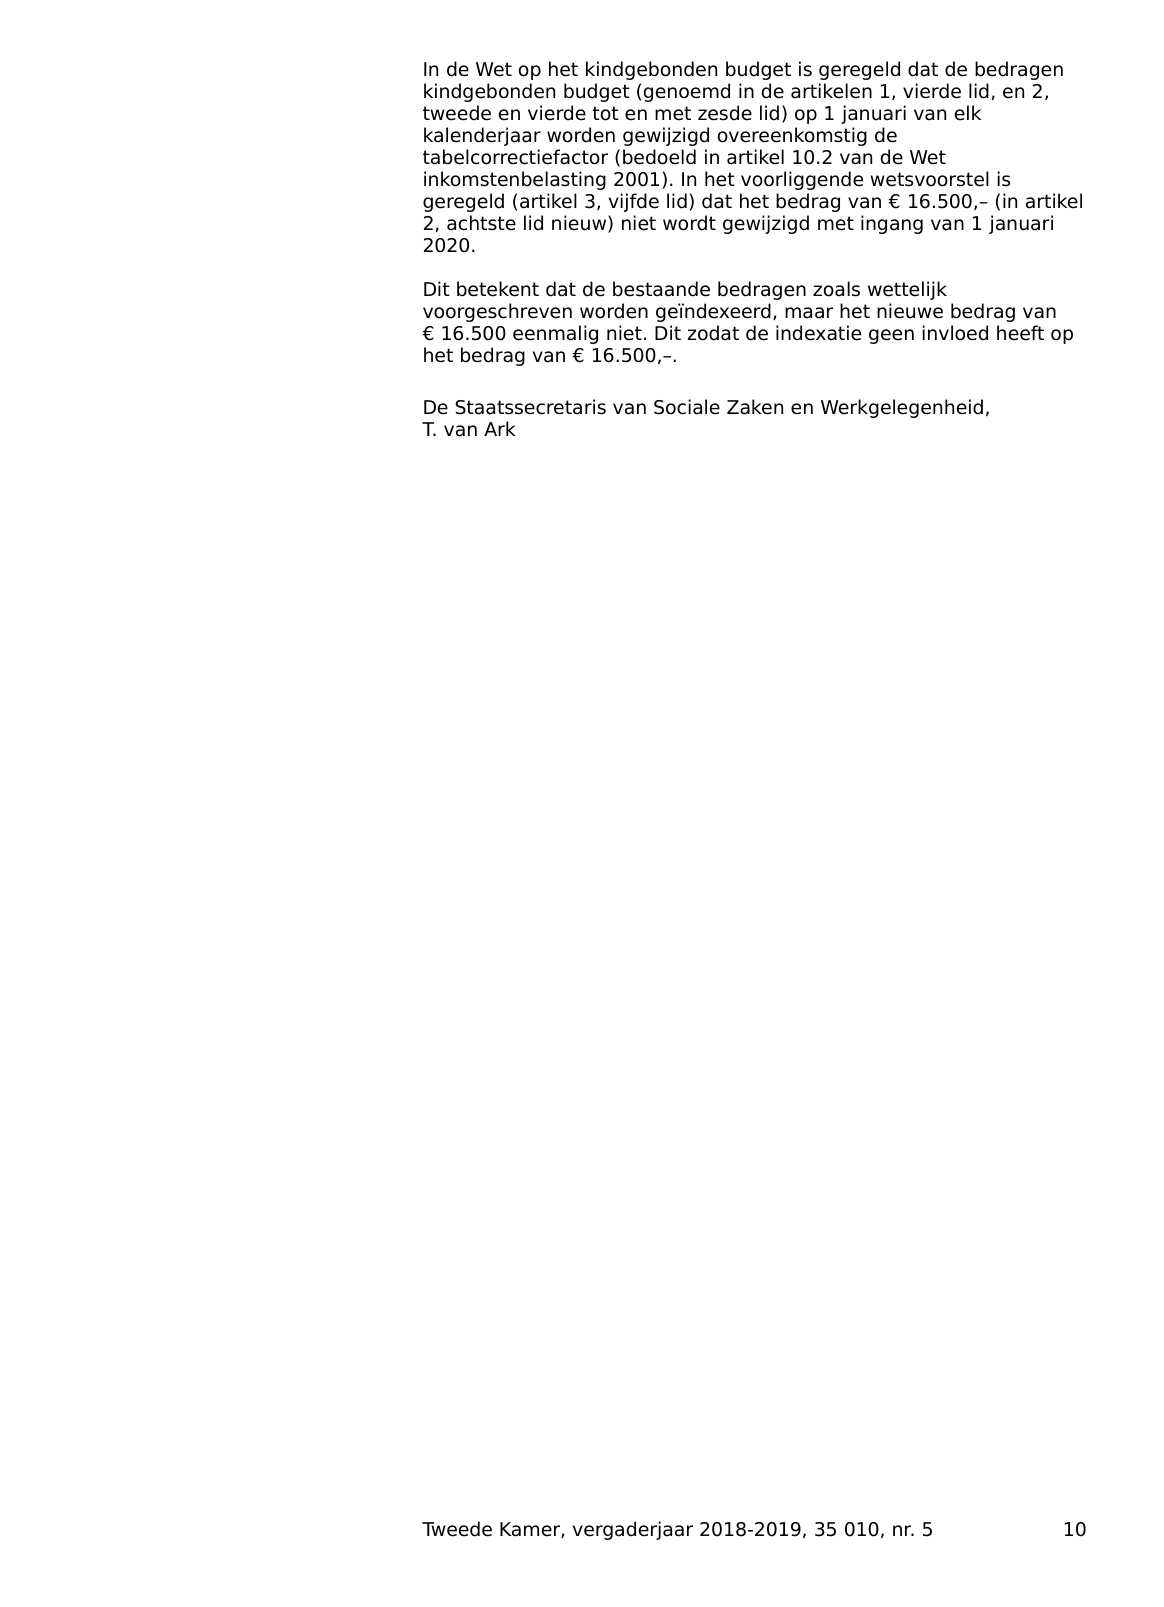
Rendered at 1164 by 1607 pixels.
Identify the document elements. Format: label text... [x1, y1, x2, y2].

text De Staatssecretaris van Sociale Zaken en Werkgelegenheid, T. van Ark [422, 397, 1087, 441]
text In de Wet op het kindgebonden budget is geregeld dat de bedragen kindgebonden budget (genoemd in de artikelen 1, vierde lid, en 2, tweede en vierde tot en met zesde lid) op 1 januari van elk kalenderjaar worden gewijzigd overeenkomstig de tabelcorrectiefactor (bedoeld in artikel 10.2 van de Wet inkomstenbelasting 2001). In het voorliggende wetsvoorstel is geregeld (artikel 3, vijfde lid) dat het bedrag van € 16.500,– (in artikel 2, achtste lid nieuw) niet wordt gewijzigd met ingang van 1 januari 2020. [422, 59, 1087, 257]
text Dit betekent dat de bestaande bedragen zoals wettelijk voorgeschreven worden geïndexeerd, maar het nieuwe bedrag van € 16.500 eenmalig niet. Dit zodat de indexatie geen invloed heeft op het bedrag van € 16.500,–. [422, 279, 1087, 367]
